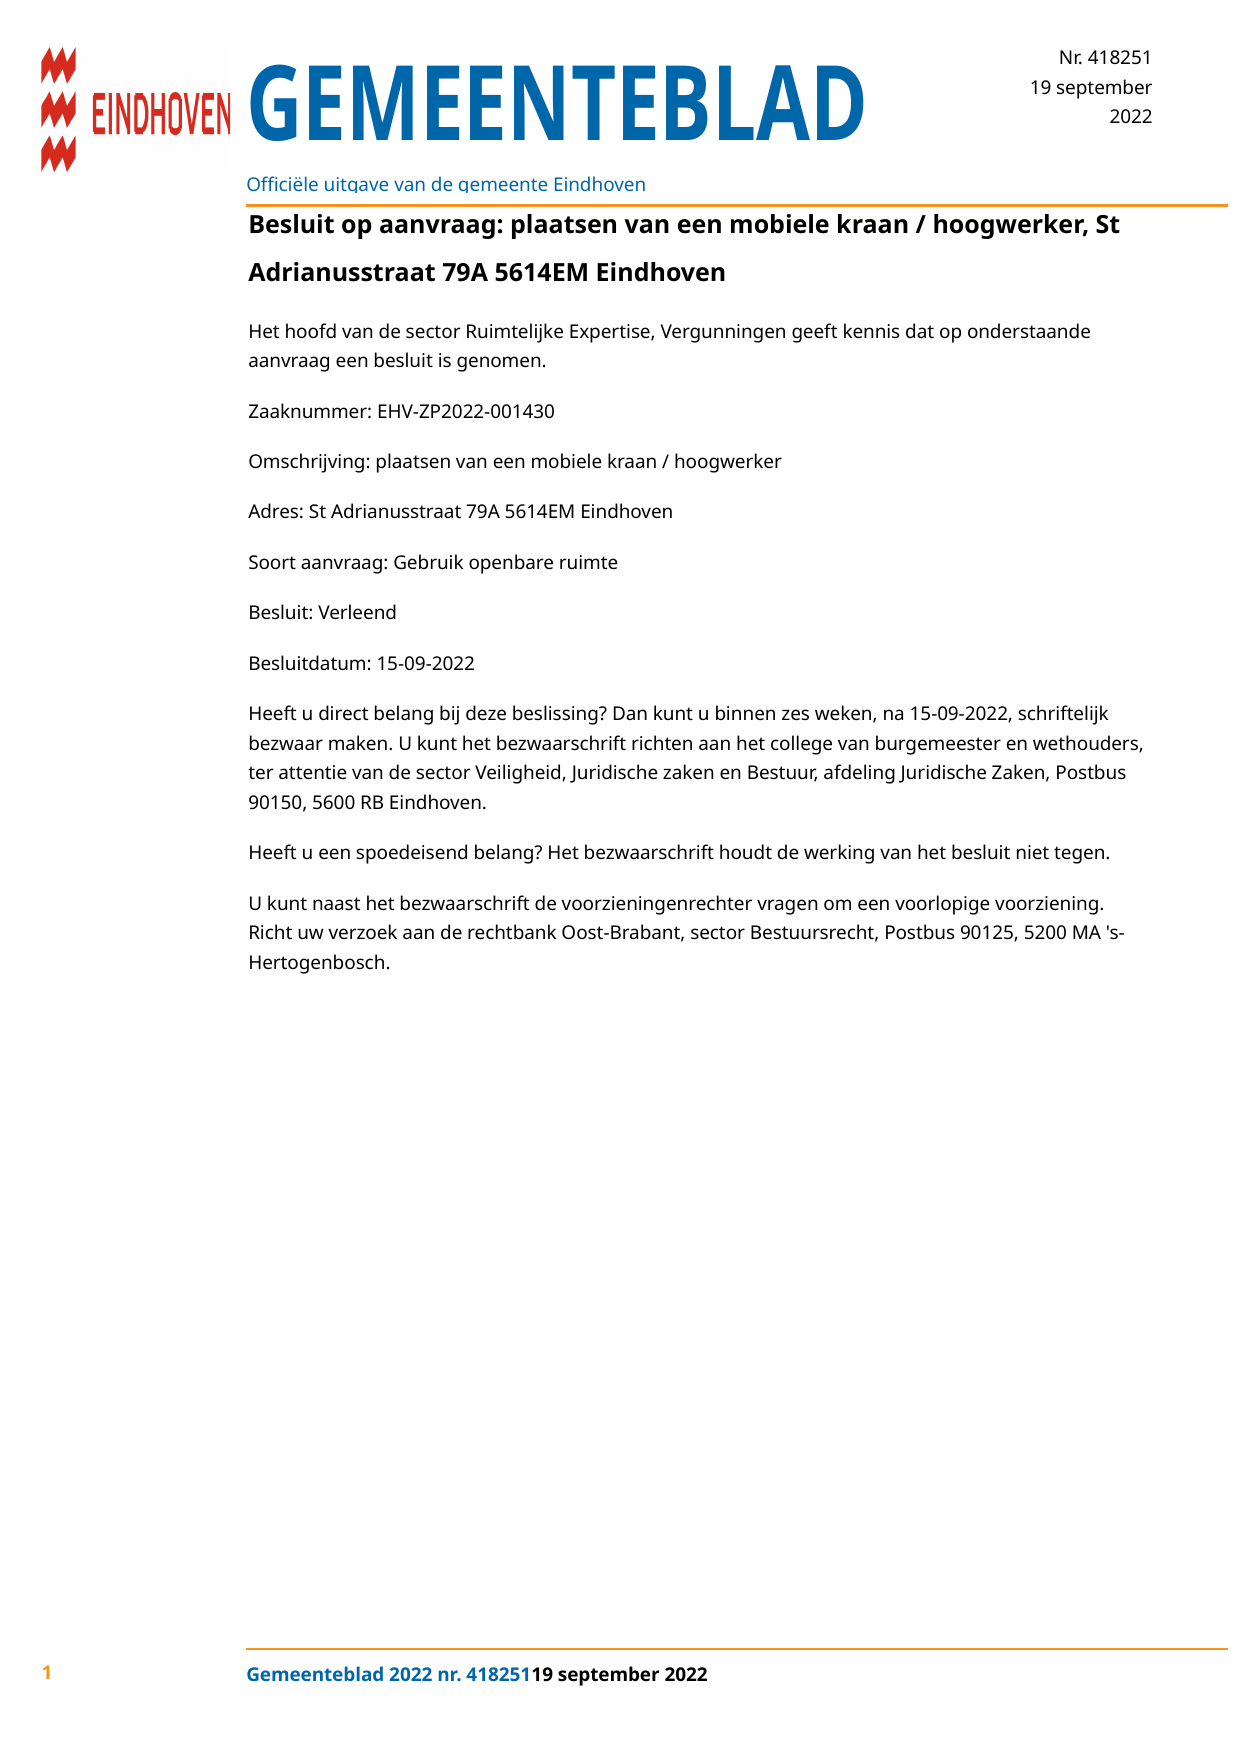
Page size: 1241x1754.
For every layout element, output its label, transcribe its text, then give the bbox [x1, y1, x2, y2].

text Besluit op aanvraag: plaatsen van een mobiele kraan / hoogwerker, St Adrianusstraat 79A 5614EM Eindhoven [248, 207, 1152, 288]
text Adres: St Adrianusstraat 79A 5614EM Eindhoven [248, 499, 1152, 524]
text Zaaknummer: EHV-ZP2022-001430 [248, 398, 1152, 424]
text Omschrijving: plaatsen van een mobiele kraan / hoogwerker [248, 448, 1152, 474]
text U kunt naast het bezwaarschrift de voorzieningenrechter vragen om een voorlopige voorziening. Richt uw verzoek aan de rechtbank Oost-Brabant, sector Bestuursrecht, Postbus 90125, 5200 MA 's-Hertogenbosch. [248, 890, 1152, 975]
text Besluitdatum: 15-09-2022 [248, 650, 1152, 676]
text Het hoofd van de sector Ruimtelijke Expertise, Vergunningen geeft kennis dat op onderstaande aanvraag een besluit is genomen. [248, 318, 1152, 373]
text Besluit: Verleend [248, 599, 1152, 625]
picture [41, 47, 231, 172]
text Heeft u direct belang bij deze beslissing? Dan kunt u binnen zes weken, na 15-09-2022, schriftelijk bezwaar maken. U kunt het bezwaarschrift richten aan het college van burgemeester en wethouders, ter attentie van de sector Veiligheid, Juridische zaken en Bestuur, afdeling Juridische Zaken, Postbus 90150, 5600 RB Eindhoven. [248, 700, 1152, 815]
text Soort aanvraag: Gebruik openbare ruimte [248, 549, 1152, 575]
text Heeft u een spoedeisend belang? Het bezwaarschrift houdt de werking van het besluit niet tegen. [248, 839, 1152, 865]
